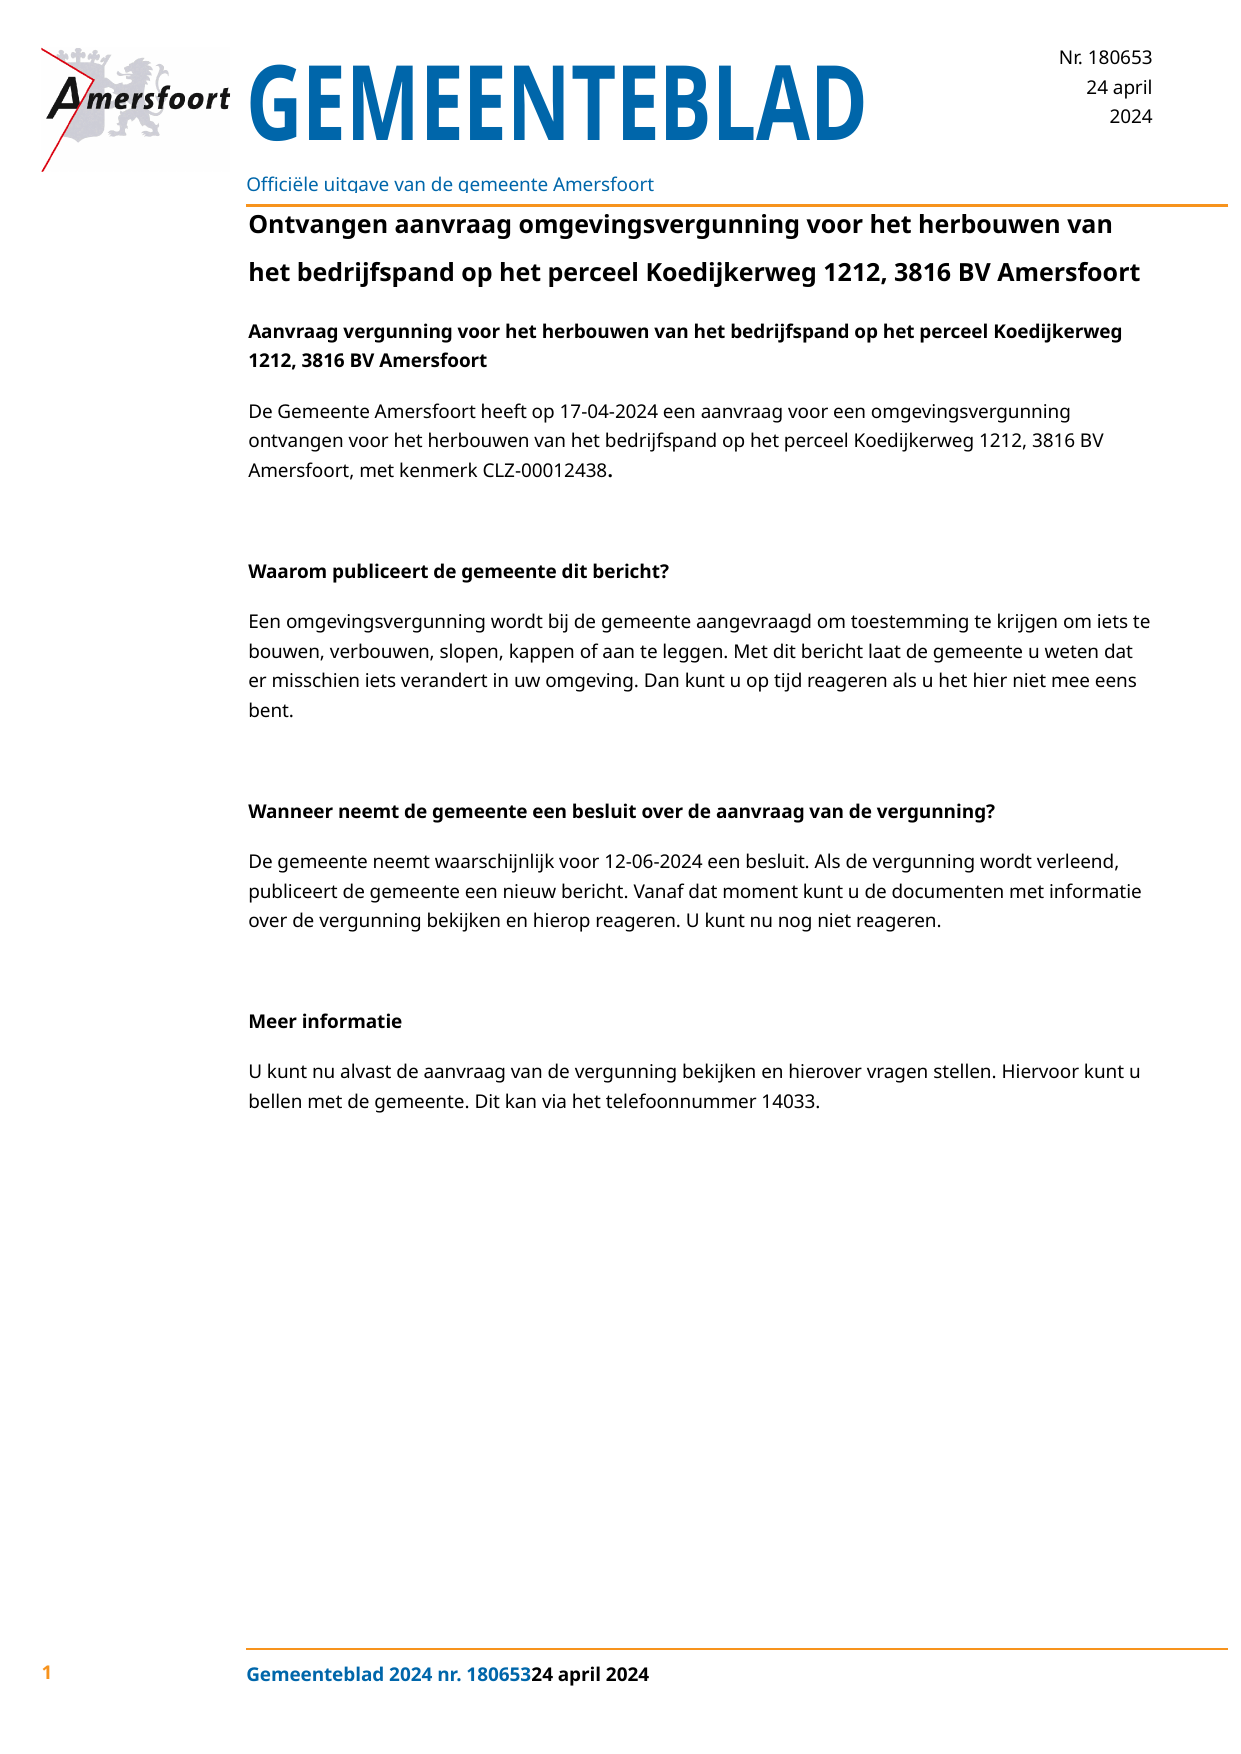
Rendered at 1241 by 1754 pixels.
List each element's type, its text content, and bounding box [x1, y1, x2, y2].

text Een omgevingsvergunning wordt bij de gemeente aangevraagd om toestemming te krijgen om iets te bouwen, verbouwen, slopen, kappen of aan te leggen. Met dit bericht laat de gemeente u weten dat er misschien iets verandert in uw omgeving. Dan kunt u op tijd reageren als u het hier niet mee eens bent. [248, 608, 1152, 723]
text De gemeente neemt waarschijnlijk voor 12-06-2024 een besluit. Als de vergunning wordt verleend, publiceert de gemeente een nieuw bericht. Vanaf dat moment kunt u de documenten met informatie over de vergunning bekijken en hierop reageren. U kunt nu nog niet reageren. [248, 848, 1152, 933]
text Meer informatie [248, 1008, 1152, 1034]
text Aanvraag vergunning voor het herbouwen van het bedrijfspand op het perceel Koedijkerweg 1212, 3816 BV Amersfoort [248, 318, 1152, 373]
text Ontvangen aanvraag omgevingsvergunning voor het herbouwen van het bedrijfspand op het perceel Koedijkerweg 1212, 3816 BV Amersfoort [248, 207, 1152, 288]
picture [41, 47, 231, 172]
text Wanneer neemt de gemeente een besluit over de aanvraag van de vergunning? [248, 798, 1152, 824]
text Waarom publiceert de gemeente dit bericht? [248, 558, 1152, 584]
text U kunt nu alvast de aanvraag van de vergunning bekijken en hierover vragen stellen. Hiervoor kunt u bellen met de gemeente. Dit kan via het telefoonnummer 14033. [248, 1059, 1152, 1114]
text De Gemeente Amersfoort heeft op 17-04-2024 een aanvraag voor een omgevingsvergunning ontvangen voor het herbouwen van het bedrijfspand op het perceel Koedijkerweg 1212, 3816 BV Amersfoort, met kenmerk CLZ-00012438. [248, 398, 1152, 483]
